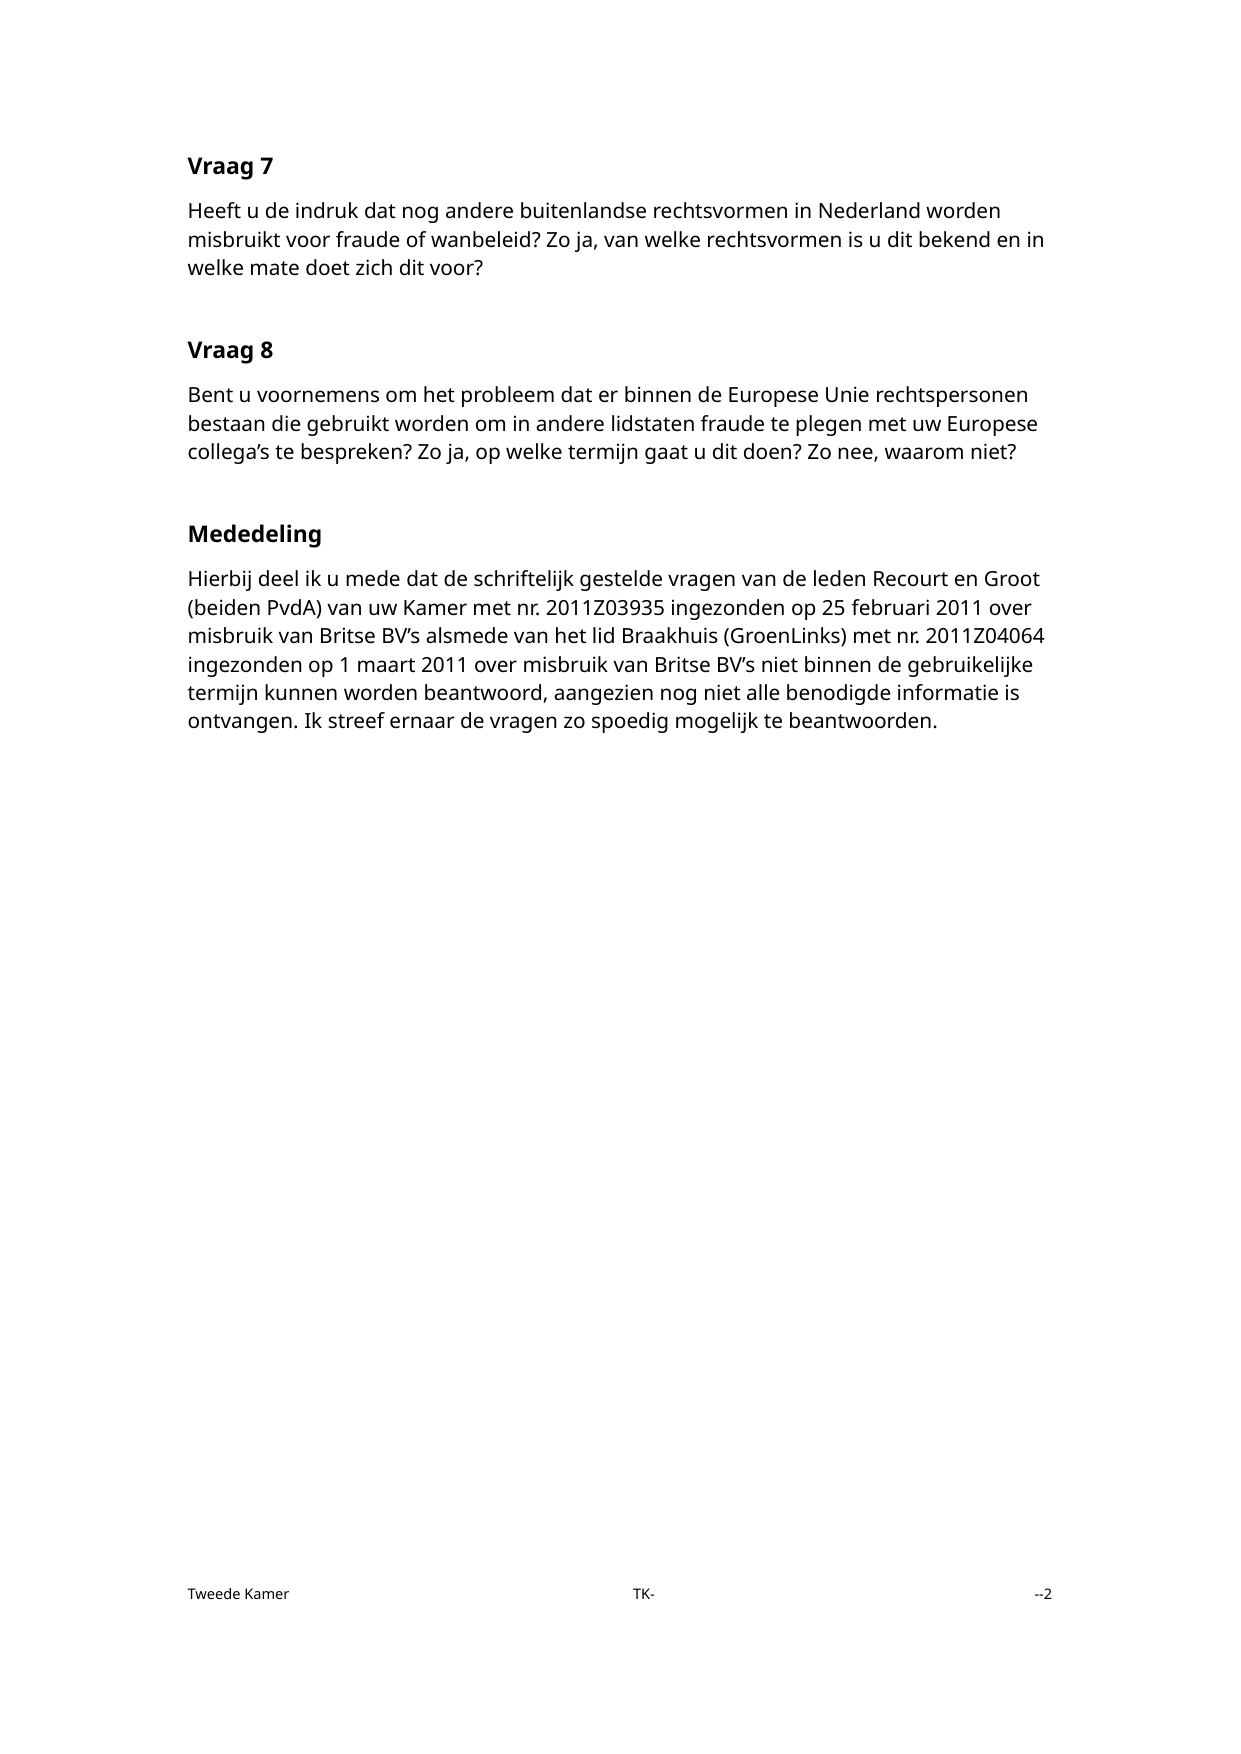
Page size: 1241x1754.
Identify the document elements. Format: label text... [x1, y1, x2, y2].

text Bent u voornemens om het probleem dat er binnen de Europese Unie rechtspersonen bestaan die gebruikt worden om in andere lidstaten fraude te plegen met uw Europese collega’s te bespreken? Zo ja, op welke termijn gaat u dit doen? Zo nee, waarom niet? [187, 380, 1053, 466]
text Hierbij deel ik u mede dat de schriftelijk gestelde vragen van de leden Recourt en Groot (beiden PvdA) van uw Kamer met nr. 2011Z03935 ingezonden op 25 februari 2011 over misbruik van Britse BV’s alsmede van het lid Braakhuis (GroenLinks) met nr. 2011Z04064 ingezonden op 1 maart 2011 over misbruik van Britse BV’s niet binnen de gebruikelijke termijn kunnen worden beantwoord, aangezien nog niet alle benodigde informatie is ontvangen. Ik streef ernaar de vragen zo spoedig mogelijk te beantwoorden. [187, 564, 1053, 735]
subtitle Vraag 8 [187, 334, 1053, 365]
subtitle Vraag 7 [187, 150, 1053, 181]
subtitle Mededeling [187, 518, 1053, 549]
text Heeft u de indruk dat nog andere buitenlandse rechtsvormen in Nederland worden misbruikt voor fraude of wanbeleid? Zo ja, van welke rechtsvormen is u dit bekend en in welke mate doet zich dit voor? [187, 196, 1053, 282]
